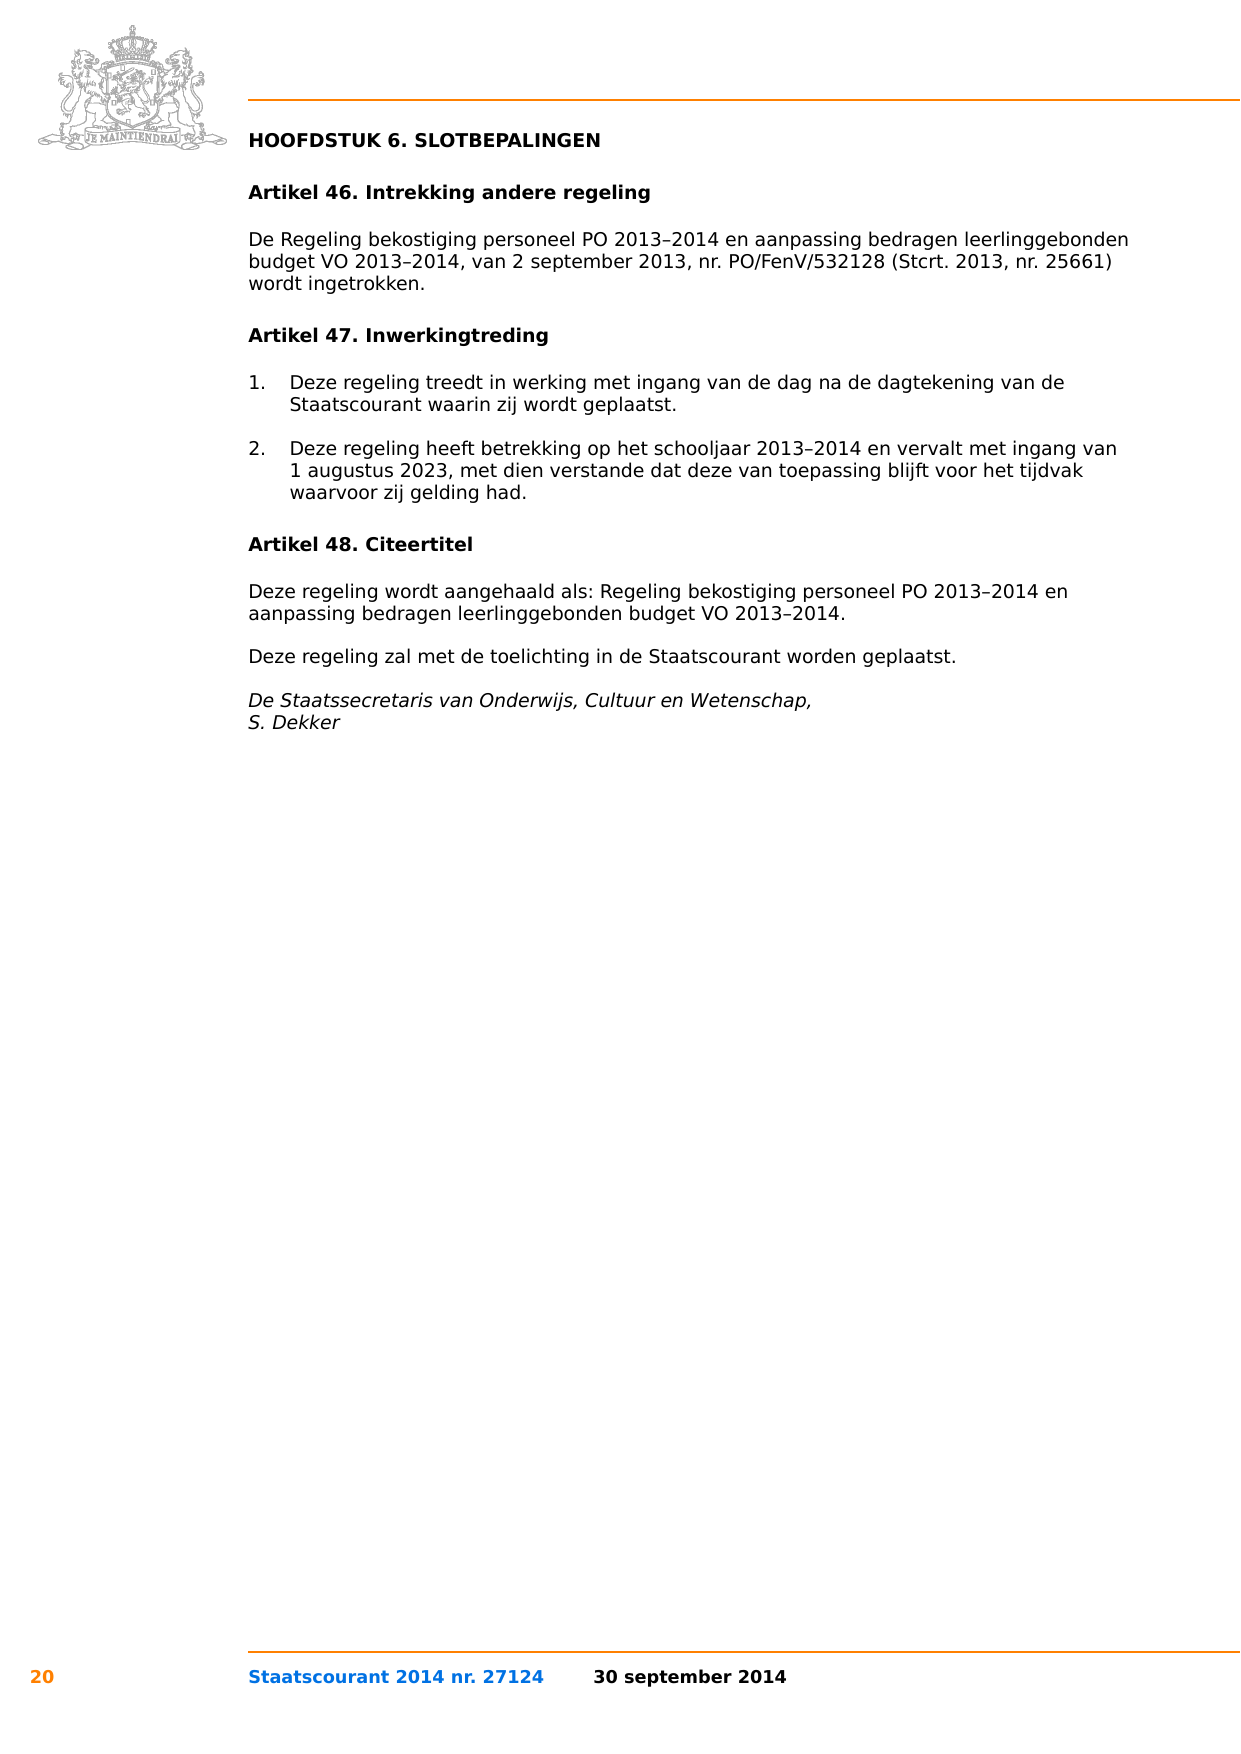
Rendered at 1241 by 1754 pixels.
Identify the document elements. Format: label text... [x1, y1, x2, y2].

subtitle Artikel 48. Citeertitel [248, 533, 1163, 556]
text Deze regeling zal met de toelichting in de Staatscourant worden geplaatst. [248, 646, 1163, 668]
text De Staatssecretaris van Onderwijs, Cultuur en Wetenschap, S. Dekker [248, 690, 1163, 734]
text 1. Deze regeling treedt in werking met ingang van de dag na de dagtekening van de Staatscourant waarin zij wordt geplaatst. [248, 372, 1163, 416]
picture [38, 25, 227, 150]
text Deze regeling wordt aangehaald als: Regeling bekostiging personeel PO 2013–2014 en aanpassing bedragen leerlinggebonden budget VO 2013–2014. [248, 581, 1163, 624]
subtitle HOOFDSTUK 6. SLOTBEPALINGEN [248, 130, 1163, 152]
subtitle Artikel 46. Intrekking andere regeling [248, 182, 1163, 204]
text 2. Deze regeling heeft betrekking op het schooljaar 2013–2014 en vervalt met ingang van 1 augustus 2023, met dien verstande dat deze van toepassing blijft voor het tijdvak waarvoor zij gelding had. [248, 438, 1163, 503]
text De Regeling bekostiging personeel PO 2013–2014 en aanpassing bedragen leerlinggebonden budget VO 2013–2014, van 2 september 2013, nr. PO/FenV/532128 (Stcrt. 2013, nr. 25661) wordt ingetrokken. [248, 229, 1163, 295]
subtitle Artikel 47. Inwerkingtreding [248, 325, 1163, 347]
